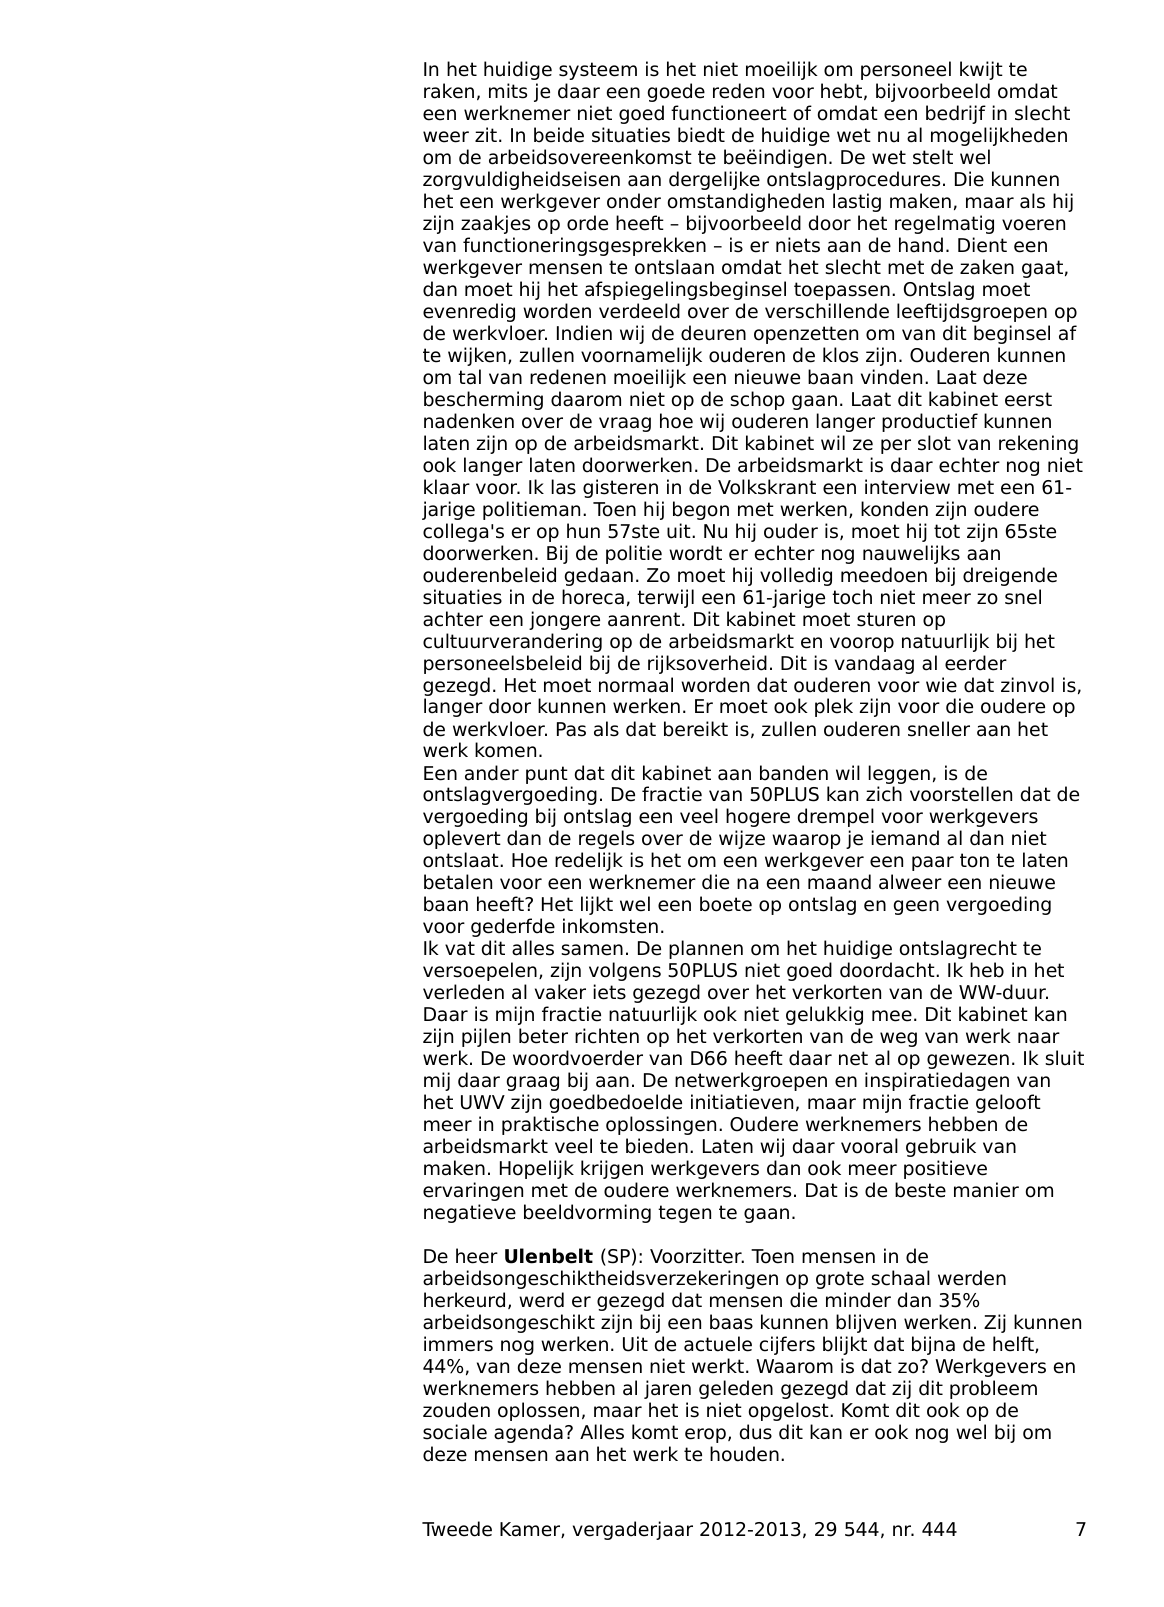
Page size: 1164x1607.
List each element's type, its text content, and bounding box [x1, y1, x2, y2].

text In het huidige systeem is het niet moeilijk om personeel kwijt te raken, mits je daar een goede reden voor hebt, bijvoorbeeld omdat een werknemer niet goed functioneert of omdat een bedrijf in slecht weer zit. In beide situaties biedt de huidige wet nu al mogelijkheden om de arbeidsovereenkomst te beëindigen. De wet stelt wel zorgvuldigheidseisen aan dergelijke ontslagprocedures. Die kunnen het een werkgever onder omstandigheden lastig maken, maar als hij zijn zaakjes op orde heeft – bijvoorbeeld door het regelmatig voeren van functioneringsgesprekken – is er niets aan de hand. Dient een werkgever mensen te ontslaan omdat het slecht met de zaken gaat, dan moet hij het afspiegelingsbeginsel toepassen. Ontslag moet evenredig worden verdeeld over de verschillende leeftijdsgroepen op de werkvloer. Indien wij de deuren openzetten om van dit beginsel af te wijken, zullen voornamelijk ouderen de klos zijn. Ouderen kunnen om tal van redenen moeilijk een nieuwe baan vinden. Laat deze bescherming daarom niet op de schop gaan. Laat dit kabinet eerst nadenken over de vraag hoe wij ouderen langer productief kunnen laten zijn op de arbeidsmarkt. Dit kabinet wil ze per slot van rekening ook langer laten doorwerken. De arbeidsmarkt is daar echter nog niet klaar voor. Ik las gisteren in de Volkskrant een interview met een 61-jarige politieman. Toen hij begon met werken, konden zijn oudere collega's er op hun 57ste uit. Nu hij ouder is, moet hij tot zijn 65ste doorwerken. Bij de politie wordt er echter nog nauwelijks aan ouderenbeleid gedaan. Zo moet hij volledig meedoen bij dreigende situaties in de horeca, terwijl een 61-jarige toch niet meer zo snel achter een jongere aanrent. Dit kabinet moet sturen op cultuurverandering op de arbeidsmarkt en voorop natuurlijk bij het personeelsbeleid bij de rijksoverheid. Dit is vandaag al eerder gezegd. Het moet normaal worden dat ouderen voor wie dat zinvol is, langer door kunnen werken. Er moet ook plek zijn voor die oudere op de werkvloer. Pas als dat bereikt is, zullen ouderen sneller aan het werk komen. [422, 59, 1087, 762]
text Een ander punt dat dit kabinet aan banden wil leggen, is de ontslagvergoeding. De fractie van 50PLUS kan zich voorstellen dat de vergoeding bij ontslag een veel hogere drempel voor werkgevers oplevert dan de regels over de wijze waarop je iemand al dan niet ontslaat. Hoe redelijk is het om een werkgever een paar ton te laten betalen voor een werknemer die na een maand alweer een nieuwe baan heeft? Het lijkt wel een boete op ontslag en geen vergoeding voor gederfde inkomsten. [422, 762, 1087, 938]
text De heer Ulenbelt (SP): Voorzitter. Toen mensen in de arbeidsongeschiktheidsverzekeringen op grote schaal werden herkeurd, werd er gezegd dat mensen die minder dan 35% arbeidsongeschikt zijn bij een baas kunnen blijven werken. Zij kunnen immers nog werken. Uit de actuele cijfers blijkt dat bijna de helft, 44%, van deze mensen niet werkt. Waarom is dat zo? Werkgevers en werknemers hebben al jaren geleden gezegd dat zij dit probleem zouden oplossen, maar het is niet opgelost. Komt dit ook op de sociale agenda? Alles komt erop, dus dit kan er ook nog wel bij om deze mensen aan het werk te houden. [422, 1246, 1087, 1466]
text Ik vat dit alles samen. De plannen om het huidige ontslagrecht te versoepelen, zijn volgens 50PLUS niet goed doordacht. Ik heb in het verleden al vaker iets gezegd over het verkorten van de WW-duur. Daar is mijn fractie natuurlijk ook niet gelukkig mee. Dit kabinet kan zijn pijlen beter richten op het verkorten van de weg van werk naar werk. De woordvoerder van D66 heeft daar net al op gewezen. Ik sluit mij daar graag bij aan. De netwerkgroepen en inspiratiedagen van het UWV zijn goedbedoelde initiatieven, maar mijn fractie gelooft meer in praktische oplossingen. Oudere werknemers hebben de arbeidsmarkt veel te bieden. Laten wij daar vooral gebruik van maken. Hopelijk krijgen werkgevers dan ook meer positieve ervaringen met de oudere werknemers. Dat is de beste manier om negatieve beeldvorming tegen te gaan. [422, 938, 1087, 1224]
